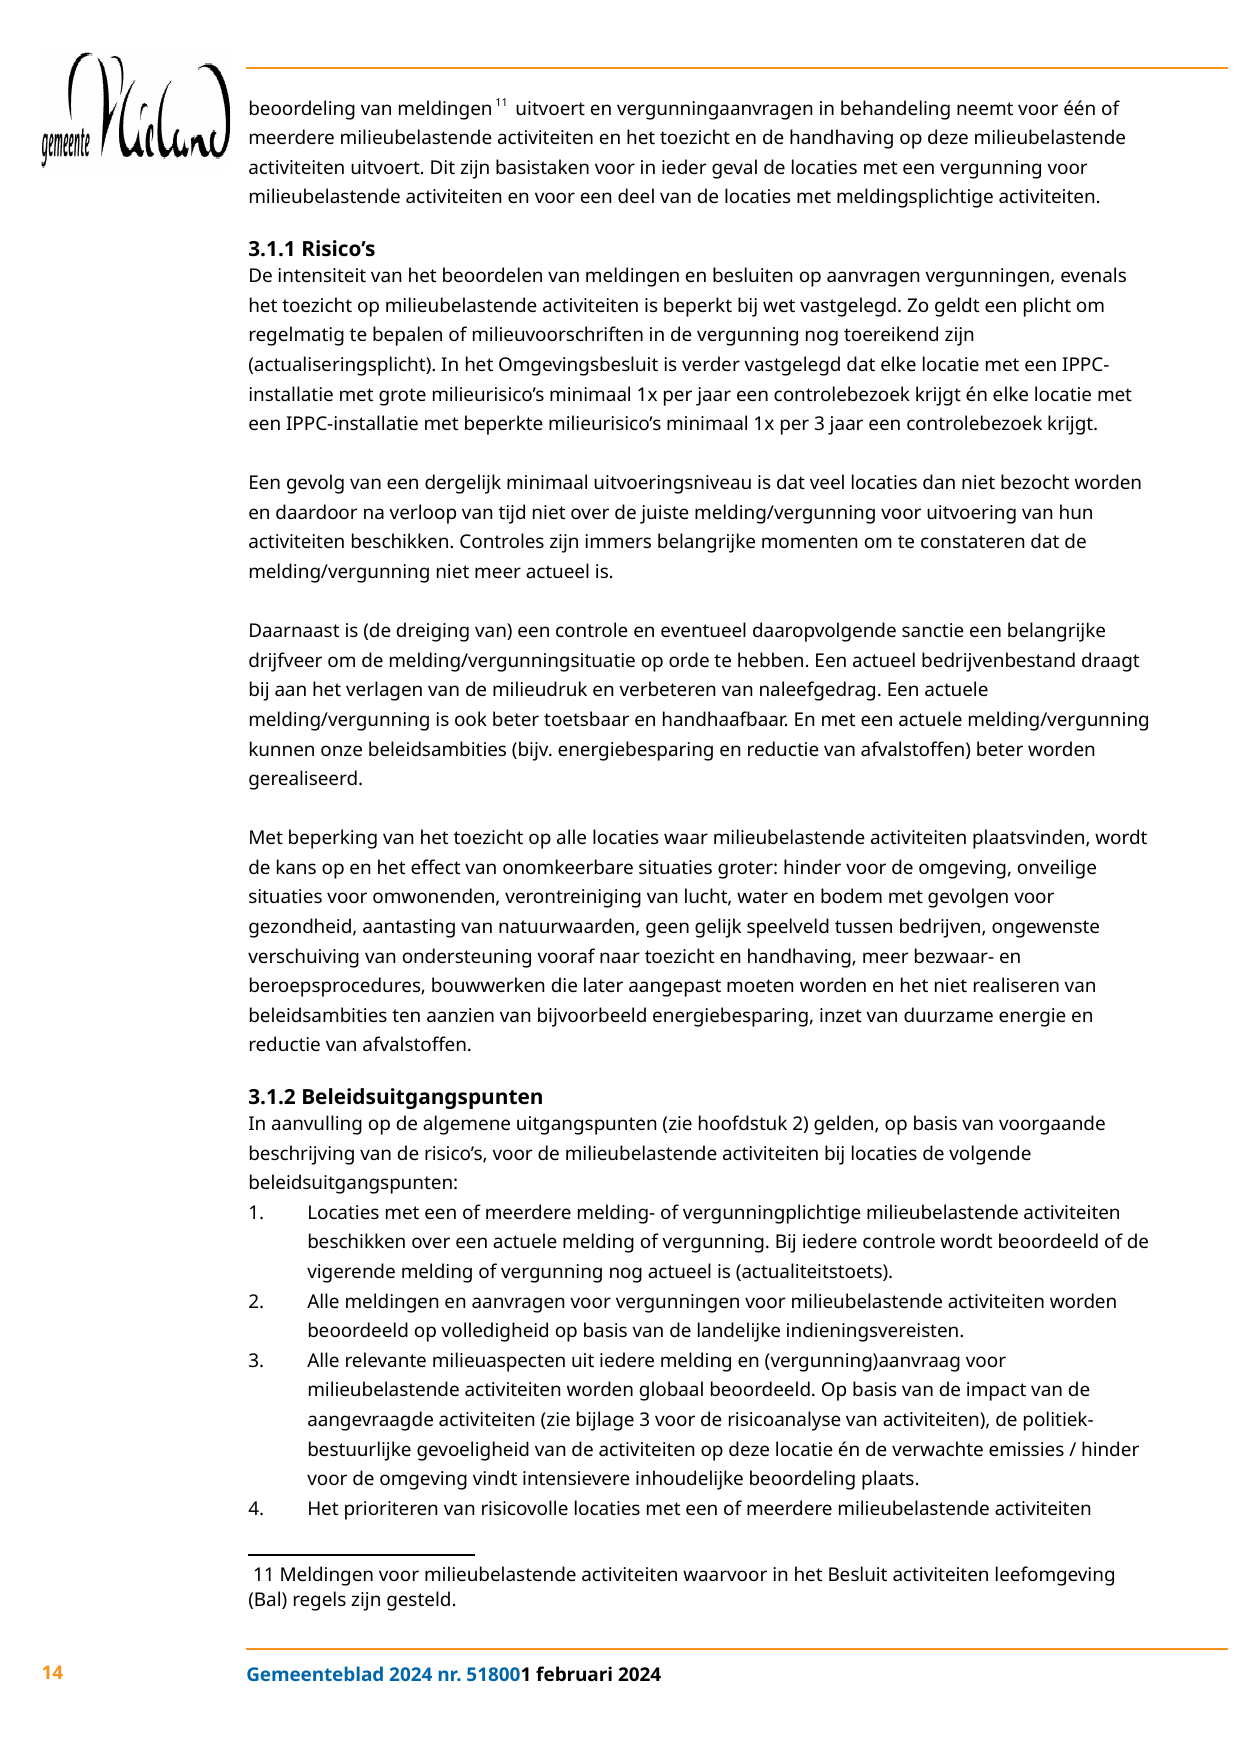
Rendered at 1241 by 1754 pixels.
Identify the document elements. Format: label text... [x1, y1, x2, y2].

text beoordeling van meldingen uitvoert en vergunningaanvragen in behandeling neemt voor één of meerdere milieubelastende activiteiten en het toezicht en de handhaving op deze milieubelastende activiteiten uitvoert. Dit zijn basistaken voor in ieder geval de locaties met een vergunning voor milieubelastende activiteiten en voor een deel van de locaties met meldingsplichtige activiteiten. [248, 95, 1152, 209]
text 3.1.1 Risico’s [248, 234, 1152, 262]
text Een gevolg van een dergelijk minimaal uitvoeringsniveau is dat veel locaties dan niet bezocht worden en daardoor na verloop van tijd niet over de juiste melding/vergunning voor uitvoering van hun activiteiten beschikken. Controles zijn immers belangrijke momenten om te constateren dat de melding/vergunning niet meer actueel is. [248, 469, 1152, 584]
list Alle meldingen en aanvragen voor vergunningen voor milieubelastende activiteiten worden beoordeeld op volledigheid op basis van de landelijke indieningsvereisten. [248, 1288, 1152, 1343]
text De intensiteit van het beoordelen van meldingen en besluiten op aanvragen vergunningen, evenals het toezicht op milieubelastende activiteiten is beperkt bij wet vastgelegd. Zo geldt een plicht om regelmatig te bepalen of milieuvoorschriften in de vergunning nog toereikend zijn (actualiseringsplicht). In het Omgevingsbesluit is verder vastgelegd dat elke locatie met een IPPC-installatie met grote milieurisico’s minimaal 1x per jaar een controlebezoek krijgt én elke locatie met een IPPC-installatie met beperkte milieurisico’s minimaal 1x per 3 jaar een controlebezoek krijgt. [248, 262, 1152, 436]
list Alle relevante milieuaspecten uit iedere melding en (vergunning)aanvraag voor milieubelastende activiteiten worden globaal beoordeeld. Op basis van de impact van de aangevraagde activiteiten (zie bijlage 3 voor de risicoanalyse van activiteiten), de politiek-bestuurlijke gevoeligheid van de activiteiten op deze locatie én de verwachte emissies / hinder voor de omgeving vindt intensievere inhoudelijke beoordeling plaats. [248, 1347, 1152, 1491]
text 3.1.2 Beleidsuitgangspunten [248, 1082, 1152, 1110]
list Locaties met een of meerdere melding- of vergunningplichtige milieubelastende activiteiten beschikken over een actuele melding of vergunning. Bij iedere controle wordt beoordeeld of de vigerende melding of vergunning nog actueel is (actualiteitstoets). [248, 1199, 1152, 1284]
picture [41, 47, 231, 172]
text In aanvulling op de algemene uitgangspunten (zie hoofdstuk 2) gelden, op basis van voorgaande beschrijving van de risico’s, voor de milieubelastende activiteiten bij locaties de volgende beleidsuitgangspunten: [248, 1110, 1152, 1195]
text Daarnaast is (de dreiging van) een controle en eventueel daaropvolgende sanctie een belangrijke drijfveer om de melding/vergunningsituatie op orde te hebben. Een actueel bedrijvenbestand draagt bij aan het verlagen van de milieudruk en verbeteren van naleefgedrag. Een actuele melding/vergunning is ook beter toetsbaar en handhaafbaar. En met een actuele melding/vergunning kunnen onze beleidsambities (bijv. energiebesparing en reductie van afvalstoffen) beter worden gerealiseerd. [248, 617, 1152, 791]
text Meldingen voor milieubelastende activiteiten waarvoor in het Besluit activiteiten leefomgeving (Bal) regels zijn gesteld. [248, 1561, 1152, 1612]
list Het prioriteren van risicovolle locaties met een of meerdere milieubelastende activiteiten [248, 1495, 1152, 1521]
text Met beperking van het toezicht op alle locaties waar milieubelastende activiteiten plaatsvinden, wordt de kans op en het effect van onomkeerbare situaties groter: hinder voor de omgeving, onveilige situaties voor omwonenden, verontreiniging van lucht, water en bodem met gevolgen voor gezondheid, aantasting van natuurwaarden, geen gelijk speelveld tussen bedrijven, ongewenste verschuiving van ondersteuning vooraf naar toezicht en handhaving, meer bezwaar- en beroepsprocedures, bouwwerken die later aangepast moeten worden en het niet realiseren van beleidsambities ten aanzien van bijvoorbeeld energiebesparing, inzet van duurzame energie en reductie van afvalstoffen. [248, 824, 1152, 1057]
